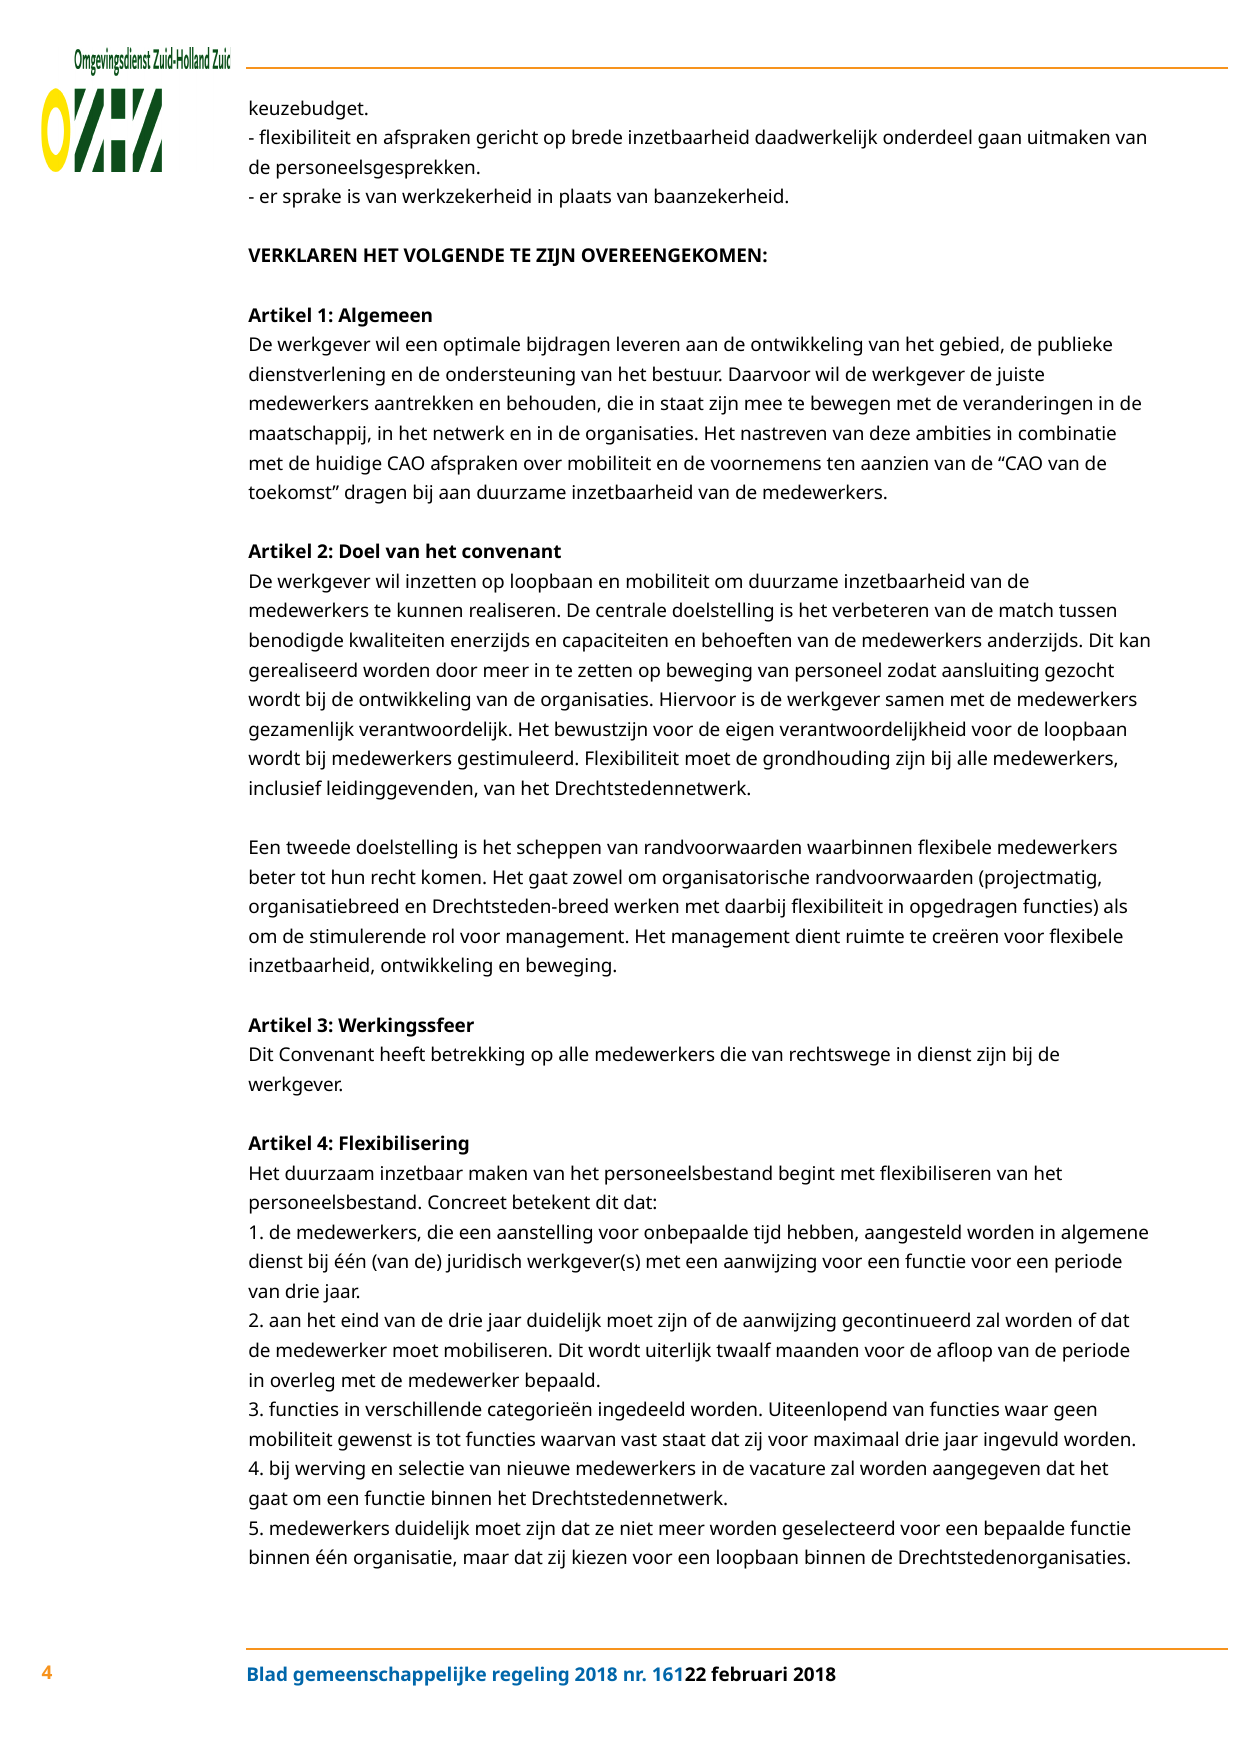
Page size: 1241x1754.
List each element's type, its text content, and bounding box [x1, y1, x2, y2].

text 1. de medewerkers, die een aanstelling voor onbepaalde tijd hebben, aangesteld worden in algemene dienst bij één (van de) juridisch werkgever(s) met een aanwijzing voor een functie voor een periode van drie jaar. [248, 1219, 1152, 1304]
text Het duurzaam inzetbaar maken van het personeelsbestand begint met flexibiliseren van het personeelsbestand. Concreet betekent dit dat: [248, 1160, 1152, 1215]
picture [41, 47, 231, 172]
text Artikel 2: Doel van het convenant [248, 538, 1152, 564]
text Dit Convenant heeft betrekking op alle medewerkers die van rechtswege in dienst zijn bij de werkgever. [248, 1041, 1152, 1097]
text Artikel 3: Werkingssfeer [248, 1012, 1152, 1038]
text keuzebudget. [248, 95, 1152, 121]
text 2. aan het eind van de drie jaar duidelijk moet zijn of de aanwijzing gecontinueerd zal worden of dat de medewerker moet mobiliseren. Dit wordt uiterlijk twaalf maanden voor de afloop van de periode in overleg met de medewerker bepaald. [248, 1308, 1152, 1393]
text Artikel 4: Flexibilisering [248, 1130, 1152, 1156]
text Een tweede doelstelling is het scheppen van randvoorwaarden waarbinnen flexibele medewerkers beter tot hun recht komen. Het gaat zowel om organisatorische randvoorwaarden (projectmatig, organisatiebreed en Drechtsteden-breed werken met daarbij flexibiliteit in opgedragen functies) als om de stimulerende rol voor management. Het management dient ruimte te creëren voor flexibele inzetbaarheid, ontwikkeling en beweging. [248, 834, 1152, 978]
text 3. functies in verschillende categorieën ingedeeld worden. Uiteenlopend van functies waar geen mobiliteit gewenst is tot functies waarvan vast staat dat zij voor maximaal drie jaar ingevuld worden. [248, 1396, 1152, 1452]
text Artikel 1: Algemeen [248, 302, 1152, 328]
text De werkgever wil inzetten op loopbaan en mobiliteit om duurzame inzetbaarheid van de medewerkers te kunnen realiseren. De centrale doelstelling is het verbeteren van de match tussen benodigde kwaliteiten enerzijds en capaciteiten en behoeften van de medewerkers anderzijds. Dit kan gerealiseerd worden door meer in te zetten op beweging van personeel zodat aansluiting gezocht wordt bij de ontwikkeling van de organisaties. Hiervoor is de werkgever samen met de medewerkers gezamenlijk verantwoordelijk. Het bewustzijn voor de eigen verantwoordelijkheid voor de loopbaan wordt bij medewerkers gestimuleerd. Flexibiliteit moet de grondhouding zijn bij alle medewerkers, inclusief leidinggevenden, van het Drechtstedennetwerk. [248, 568, 1152, 801]
text - flexibiliteit en afspraken gericht op brede inzetbaarheid daadwerkelijk onderdeel gaan uitmaken van de personeelsgesprekken. [248, 124, 1152, 180]
text - er sprake is van werkzekerheid in plaats van baanzekerheid. [248, 183, 1152, 209]
text 5. medewerkers duidelijk moet zijn dat ze niet meer worden geselecteerd voor een bepaalde functie binnen één organisatie, maar dat zij kiezen voor een loopbaan binnen de Drechtstedenorganisaties. [248, 1515, 1152, 1570]
text De werkgever wil een optimale bijdragen leveren aan de ontwikkeling van het gebied, de publieke dienstverlening en de ondersteuning van het bestuur. Daarvoor wil de werkgever de juiste medewerkers aantrekken en behouden, die in staat zijn mee te bewegen met de veranderingen in de maatschappij, in het netwerk en in de organisaties. Het nastreven van deze ambities in combinatie met de huidige CAO afspraken over mobiliteit en de voornemens ten aanzien van de “CAO van de toekomst” dragen bij aan duurzame inzetbaarheid van de medewerkers. [248, 331, 1152, 505]
text 4. bij werving en selectie van nieuwe medewerkers in de vacature zal worden aangegeven dat het gaat om een functie binnen het Drechtstedennetwerk. [248, 1456, 1152, 1511]
text VERKLAREN HET VOLGENDE TE ZIJN OVEREENGEKOMEN: [248, 243, 1152, 268]
